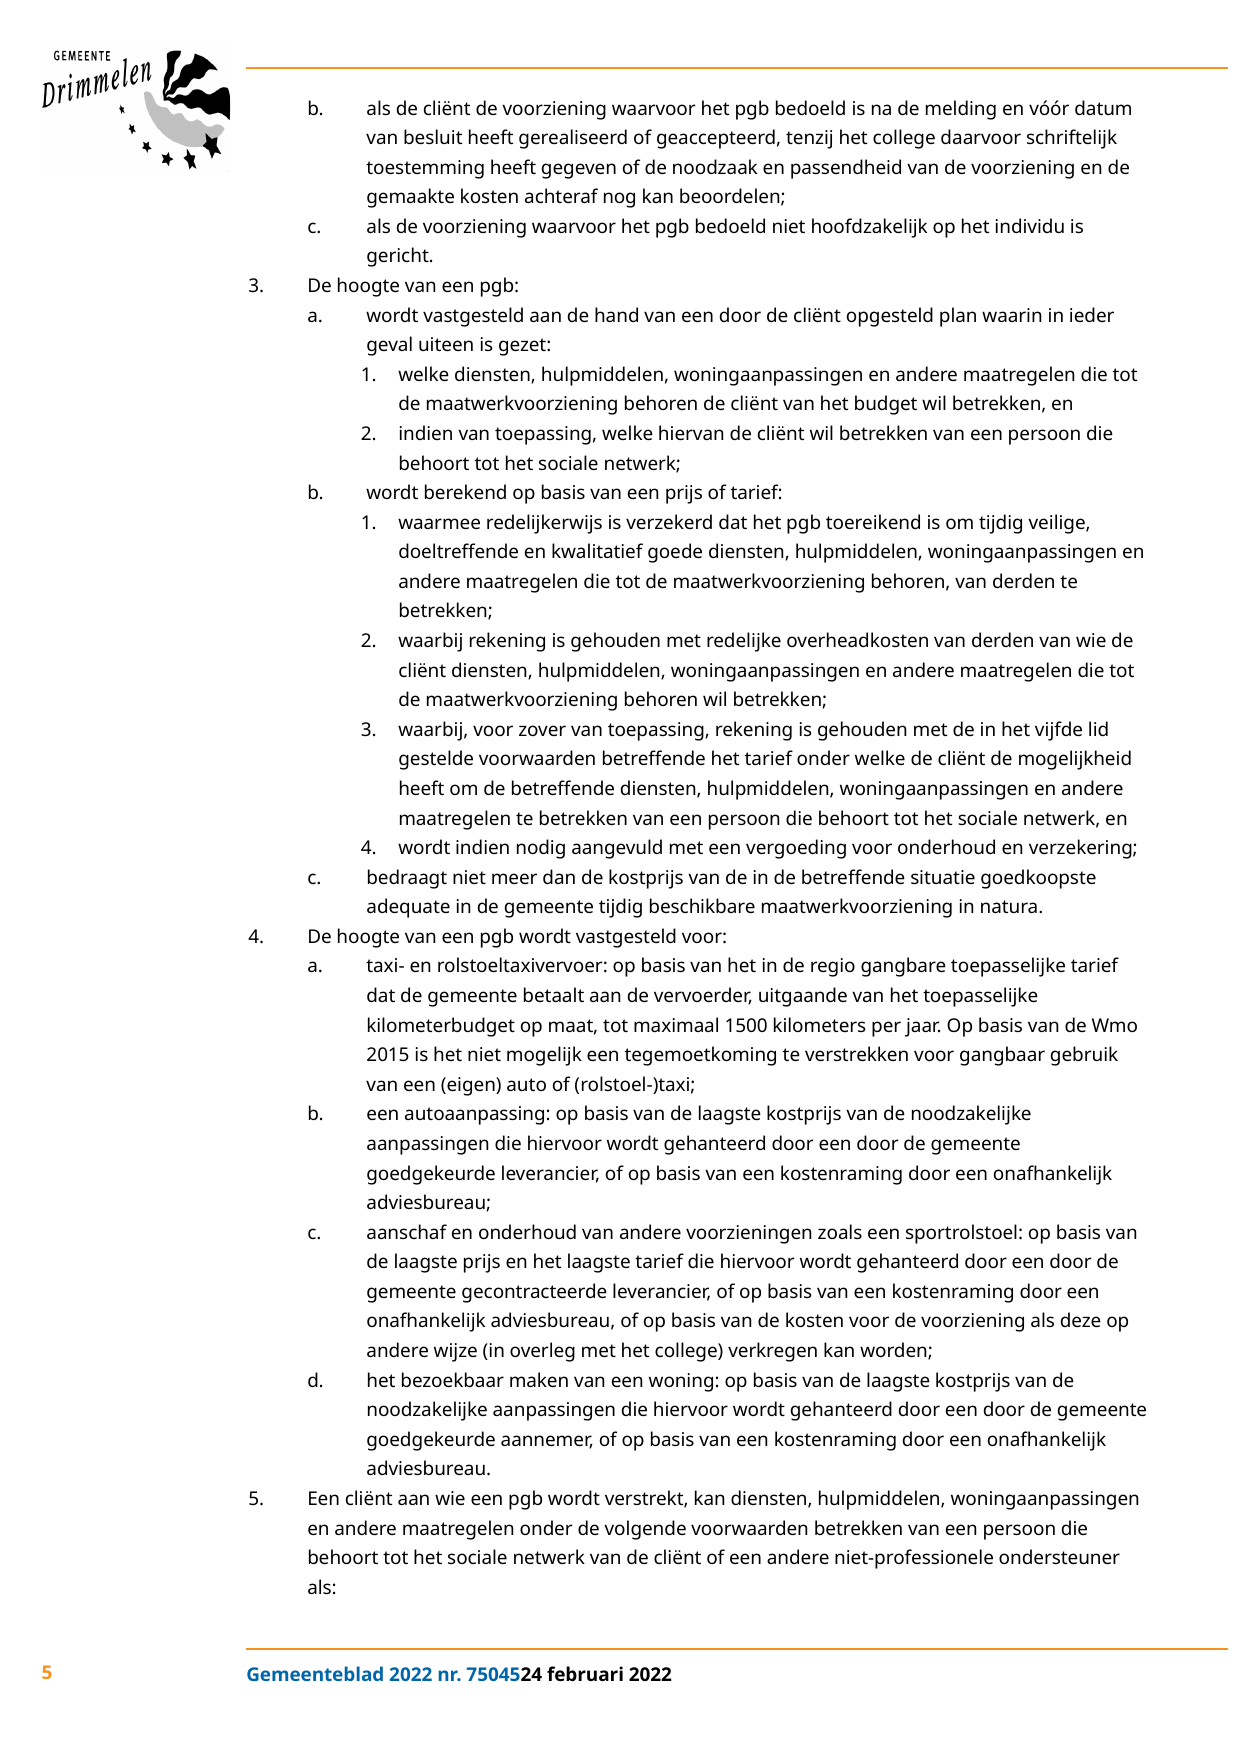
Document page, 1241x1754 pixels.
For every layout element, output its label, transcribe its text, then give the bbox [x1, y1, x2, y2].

list het bezoekbaar maken van een woning: op basis van de laagste kostprijs van de noodzakelijke aanpassingen die hiervoor wordt gehanteerd door een door de gemeente goedgekeurde aannemer, of op basis van een kostenraming door een onafhankelijk adviesbureau. [307, 1367, 1152, 1481]
list aanschaf en onderhoud van andere voorzieningen zoals een sportrolstoel: op basis van de laagste prijs en het laagste tarief die hiervoor wordt gehanteerd door een door de gemeente gecontracteerde leverancier, of op basis van een kostenraming door een onafhankelijk adviesbureau, of op basis van de kosten voor de voorziening als deze op andere wijze (in overleg met het college) verkregen kan worden; [307, 1219, 1152, 1363]
list waarmee redelijkerwijs is verzekerd dat het pgb toereikend is om tijdig veilige, doeltreffende en kwalitatief goede diensten, hulpmiddelen, woningaanpassingen en andere maatregelen die tot de maatwerkvoorziening behoren, van derden te betrekken; [361, 509, 1152, 623]
list als de cliënt de voorziening waarvoor het pgb bedoeld is na de melding en vóór datum van besluit heeft gerealiseerd of geaccepteerd, tenzij het college daarvoor schriftelijk toestemming heeft gegeven of de noodzaak en passendheid van de voorziening en de gemaakte kosten achteraf nog kan beoordelen; [307, 95, 1152, 209]
list indien van toepassing, welke hiervan de cliënt wil betrekken van een persoon die behoort tot het sociale netwerk; [361, 420, 1152, 476]
list waarbij, voor zover van toepassing, rekening is gehouden met de in het vijfde lid gestelde voorwaarden betreffende het tarief onder welke de cliënt de mogelijkheid heeft om de betreffende diensten, hulpmiddelen, woningaanpassingen en andere maatregelen te betrekken van een persoon die behoort tot het sociale netwerk, en [361, 716, 1152, 831]
list wordt berekend op basis van een prijs of tarief: [307, 479, 1152, 505]
list wordt vastgesteld aan de hand van een door de cliënt opgesteld plan waarin in ieder geval uiteen is gezet: [307, 302, 1152, 357]
list Een cliënt aan wie een pgb wordt verstrekt, kan diensten, hulpmiddelen, woningaanpassingen en andere maatregelen onder de volgende voorwaarden betrekken van een persoon die behoort tot het sociale netwerk van de cliënt of een andere niet-professionele ondersteuner als: [248, 1485, 1152, 1600]
list De hoogte van een pgb: [248, 272, 1152, 298]
list een autoaanpassing: op basis van de laagste kostprijs van de noodzakelijke aanpassingen die hiervoor wordt gehanteerd door een door de gemeente goedgekeurde leverancier, of op basis van een kostenraming door een onafhankelijk adviesbureau; [307, 1101, 1152, 1215]
list taxi- en rolstoeltaxivervoer: op basis van het in de regio gangbare toepasselijke tarief dat de gemeente betaalt aan de vervoerder, uitgaande van het toepasselijke kilometerbudget op maat, tot maximaal 1500 kilometers per jaar. Op basis van de Wmo 2015 is het niet mogelijk een tegemoetkoming te verstrekken voor gangbaar gebruik van een (eigen) auto of (rolstoel-)taxi; [307, 953, 1152, 1097]
list waarbij rekening is gehouden met redelijke overheadkosten van derden van wie de cliënt diensten, hulpmiddelen, woningaanpassingen en andere maatregelen die tot de maatwerkvoorziening behoren wil betrekken; [361, 627, 1152, 712]
picture [41, 47, 231, 172]
list welke diensten, hulpmiddelen, woningaanpassingen en andere maatregelen die tot de maatwerkvoorziening behoren de cliënt van het budget wil betrekken, en [361, 361, 1152, 416]
list wordt indien nodig aangevuld met een vergoeding voor onderhoud en verzekering; [361, 834, 1152, 860]
list De hoogte van een pgb wordt vastgesteld voor: [248, 923, 1152, 949]
list als de voorziening waarvoor het pgb bedoeld niet hoofdzakelijk op het individu is gericht. [307, 213, 1152, 268]
list bedraagt niet meer dan de kostprijs van de in de betreffende situatie goedkoopste adequate in de gemeente tijdig beschikbare maatwerkvoorziening in natura. [307, 864, 1152, 919]
